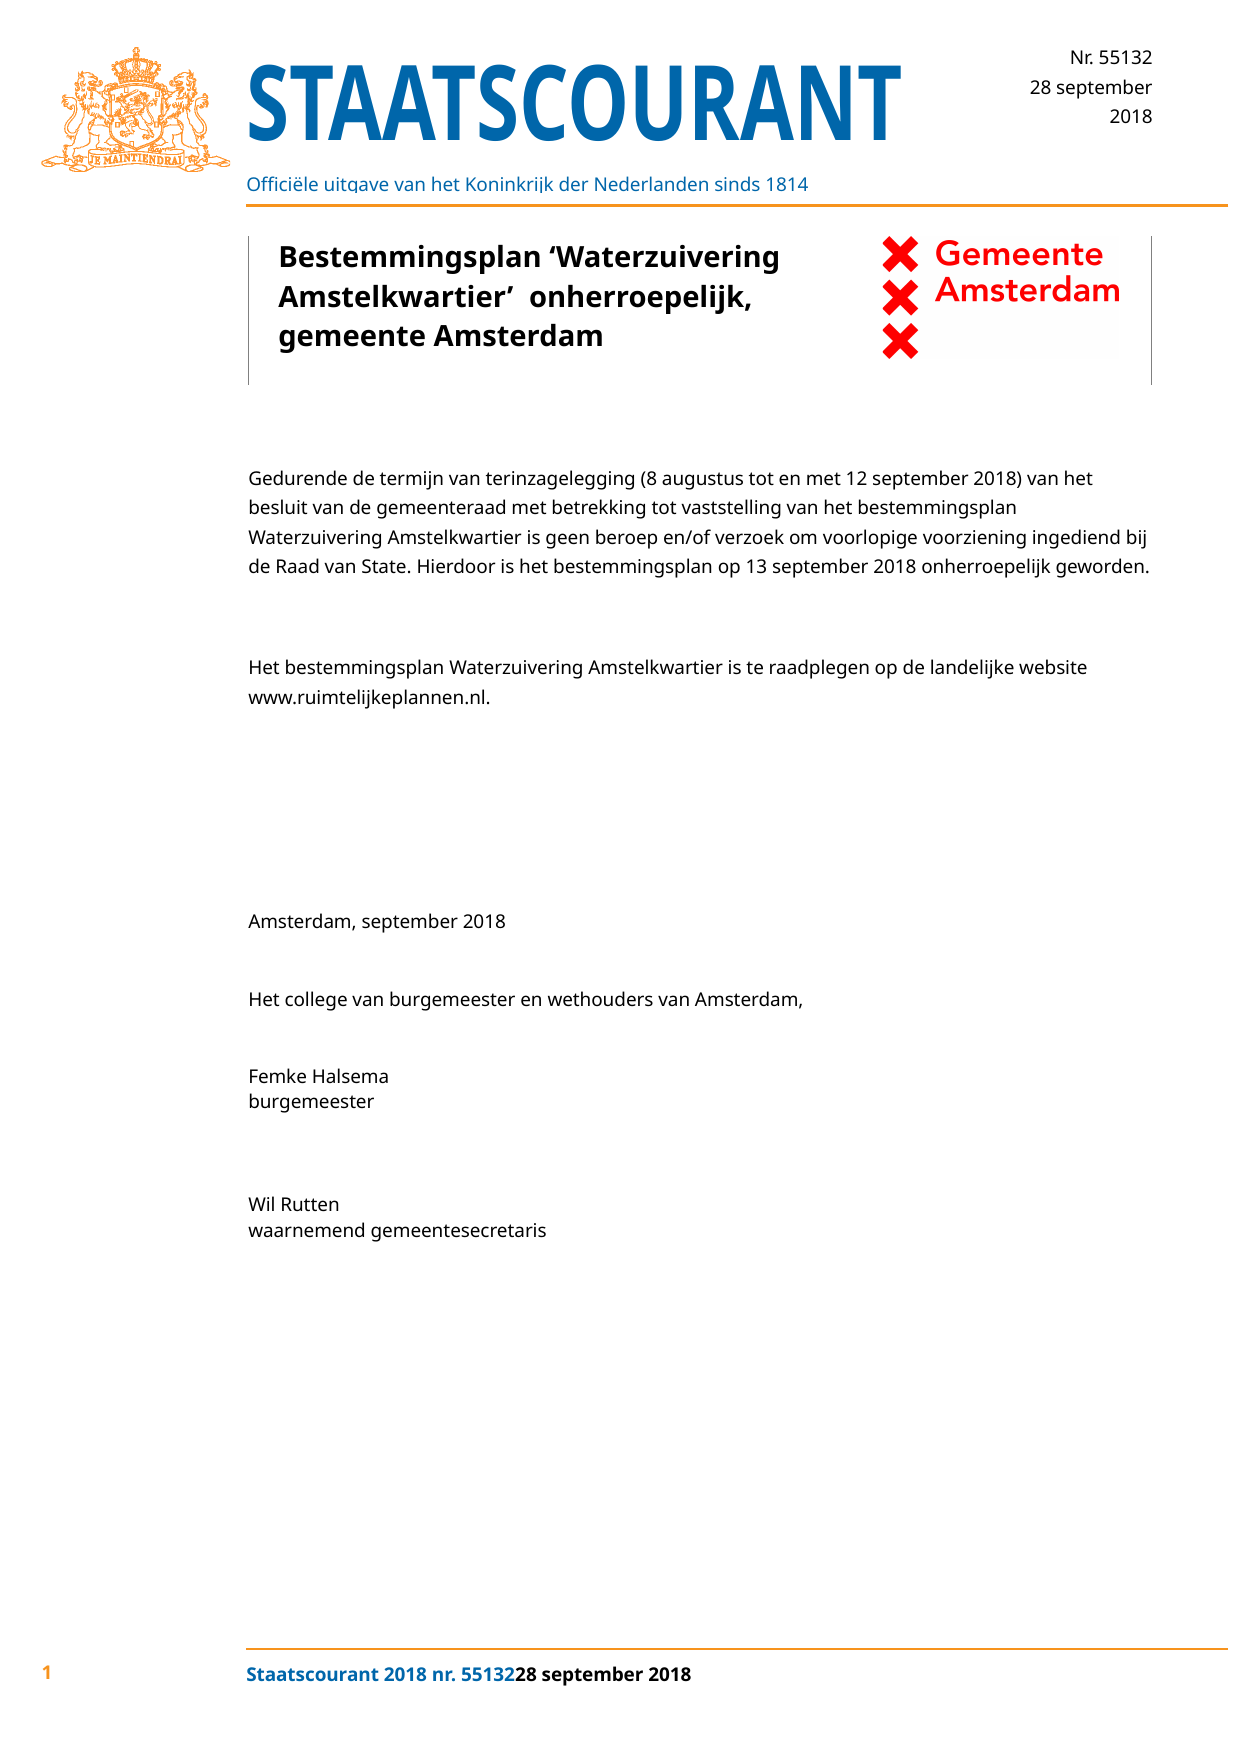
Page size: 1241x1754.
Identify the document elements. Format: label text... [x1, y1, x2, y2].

text waarnemend gemeentesecretaris [248, 1217, 1152, 1243]
table_header [850, 236, 1151, 385]
table_header Bestemmingsplan ‘Waterzuivering Amstelkwartier’ onherroepelijk, gemeente Amsterdam [249, 236, 850, 385]
text Wil Rutten [248, 1192, 1152, 1217]
text Femke Halsema [248, 1063, 1152, 1089]
text Amsterdam, september 2018 [248, 909, 1152, 934]
text Het college van burgemeester en wethouders van Amsterdam, [248, 986, 1152, 1012]
text Het bestemmingsplan Waterzuivering Amstelkwartier is te raadplegen op de landelijke website www.ruimtelijkeplannen.nl. [248, 654, 1152, 709]
picture [882, 236, 1119, 359]
text Gedurende de termijn van terinzagelegging (8 augustus tot en met 12 september 2018) van het besluit van de gemeenteraad met betrekking tot vaststelling van het bestemmingsplan Waterzuivering Amstelkwartier is geen beroep en/of verzoek om voorlopige voorziening ingediend bij de Raad van State. Hierdoor is het bestemmingsplan op 13 september 2018 onherroepelijk geworden. [248, 465, 1152, 579]
picture [41, 47, 231, 172]
text burgemeester [248, 1089, 1152, 1114]
